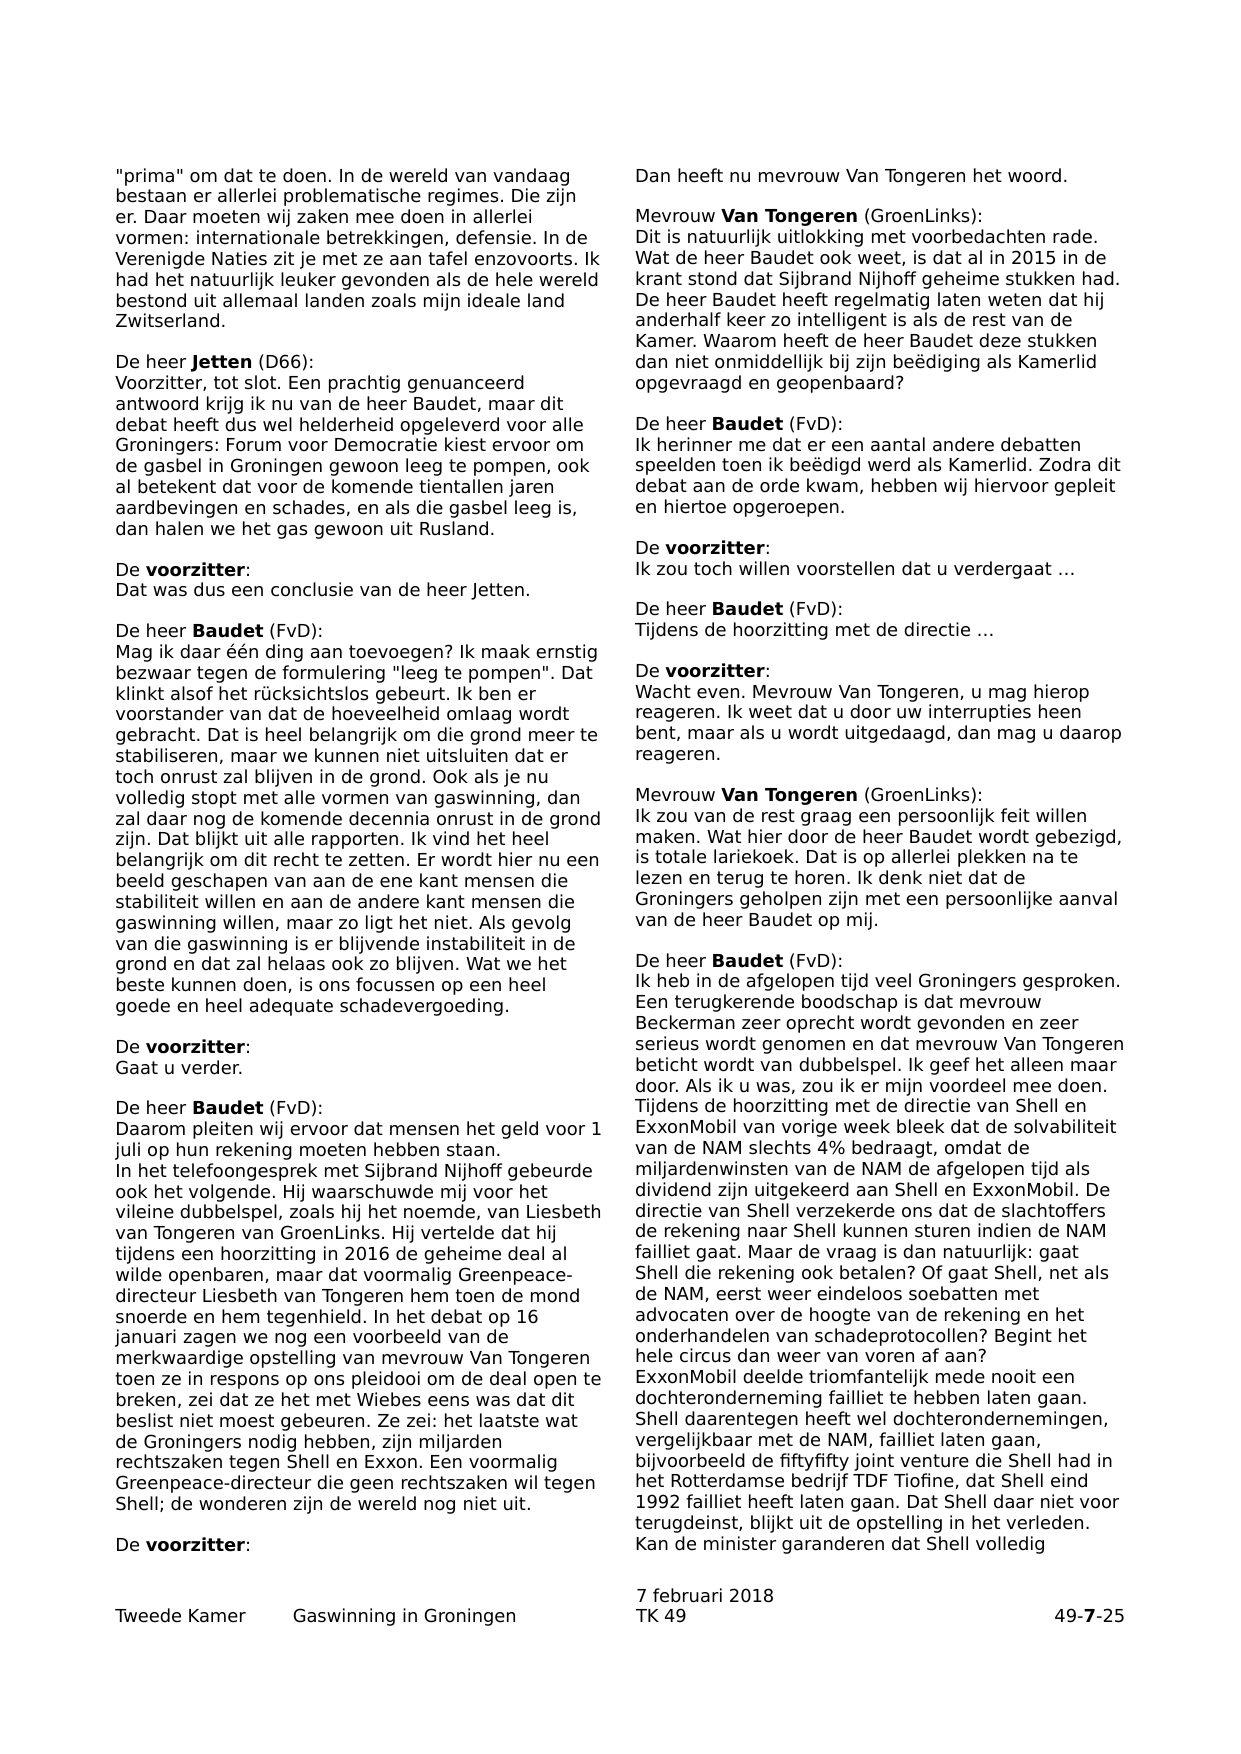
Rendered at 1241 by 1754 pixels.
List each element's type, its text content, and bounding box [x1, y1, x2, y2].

text Dan heeft nu mevrouw Van Tongeren het woord. [635, 165, 1125, 186]
text Daarom pleiten wij ervoor dat mensen het geld voor 1 juli op hun rekening moeten hebben staan. [115, 1119, 605, 1161]
text De heer Baudet (FvD): [115, 1098, 605, 1119]
text De voorzitter: [635, 661, 1125, 681]
text De voorzitter: [635, 538, 1125, 558]
text Ik herinner me dat er een aantal andere debatten speelden toen ik beëdigd werd als Kamerlid. Zodra dit debat aan de orde kwam, hebben wij hiervoor gepleit en hiertoe opgeroepen. [635, 434, 1125, 518]
text ExxonMobil deelde triomfantelijk mede nooit een dochteronderneming failliet te hebben laten gaan. Shell daarentegen heeft wel dochterondernemingen, vergelijkbaar met de NAM, failliet laten gaan, bijvoorbeeld de fiftyfifty joint venture die Shell had in het Rotterdamse bedrijf TDF Tiofine, dat Shell eind 1992 failliet heeft laten gaan. Dat Shell daar niet voor terugdeinst, blijkt uit de opstelling in het verleden. Kan de minister garanderen dat Shell volledig [635, 1367, 1125, 1554]
text De heer Jetten (D66): [115, 352, 605, 373]
text Tijdens de hoorzitting met de directie van Shell en ExxonMobil van vorige week bleek dat de solvabiliteit van de NAM slechts 4% bedraagt, omdat de miljardenwinsten van de NAM de afgelopen tijd als dividend zijn uitgekeerd aan Shell en ExxonMobil. De directie van Shell verzekerde ons dat de slachtoffers de rekening naar Shell kunnen sturen indien de NAM failliet gaat. Maar de vraag is dan natuurlijk: gaat Shell die rekening ook betalen? Of gaat Shell, net als de NAM, eerst weer eindeloos soebatten met advocaten over de hoogte van de rekening en het onderhandelen van schadeprotocollen? Begint het hele circus dan weer van voren af aan? [635, 1096, 1125, 1367]
text De voorzitter: [115, 1037, 605, 1057]
text De voorzitter: [115, 1535, 605, 1556]
text De heer Baudet (FvD): [635, 599, 1125, 620]
text Ik zou van de rest graag een persoonlijk feit willen maken. Wat hier door de heer Baudet wordt gebezigd, is totale lariekoek. Dat is op allerlei plekken na te lezen en terug te horen. Ik denk niet dat de Groningers geholpen zijn met een persoonlijke aanval van de heer Baudet op mij. [635, 806, 1125, 931]
text De voorzitter: [115, 559, 605, 580]
text Tijdens de hoorzitting met de directie … [635, 620, 1125, 641]
text "prima" om dat te doen. In de wereld van vandaag bestaan er allerlei problematische regimes. Die zijn er. Daar moeten wij zaken mee doen in allerlei vormen: internationale betrekkingen, defensie. In de Verenigde Naties zit je met ze aan tafel enzovoorts. Ik had het natuurlijk leuker gevonden als de hele wereld bestond uit allemaal landen zoals mijn ideale land Zwitserland. [115, 165, 605, 332]
text Dit is natuurlijk uitlokking met voorbedachten rade. Wat de heer Baudet ook weet, is dat al in 2015 in de krant stond dat Sijbrand Nijhoff geheime stukken had. De heer Baudet heeft regelmatig laten weten dat hij anderhalf keer zo intelligent is als de rest van de Kamer. Waarom heeft de heer Baudet deze stukken dan niet onmiddellijk bij zijn beëdiging als Kamerlid opgevraagd en geopenbaard? [635, 227, 1125, 393]
text De heer Baudet (FvD): [635, 951, 1125, 971]
text Mevrouw Van Tongeren (GroenLinks): [635, 785, 1125, 806]
text Gaat u verder. [115, 1057, 605, 1078]
text Ik heb in de afgelopen tijd veel Groningers gesproken. Een terugkerende boodschap is dat mevrouw Beckerman zeer oprecht wordt gevonden en zeer serieus wordt genomen en dat mevrouw Van Tongeren beticht wordt van dubbelspel. Ik geef het alleen maar door. Als ik u was, zou ik er mijn voordeel mee doen. [635, 971, 1125, 1096]
text De heer Baudet (FvD): [635, 413, 1125, 434]
text Wacht even. Mevrouw Van Tongeren, u mag hierop reageren. Ik weet dat u door uw interrupties heen bent, maar als u wordt uitgedaagd, dan mag u daarop reageren. [635, 681, 1125, 765]
text Mag ik daar één ding aan toevoegen? Ik maak ernstig bezwaar tegen de formulering "leeg te pompen". Dat klinkt alsof het rücksichtslos gebeurt. Ik ben er voorstander van dat de hoeveelheid omlaag wordt gebracht. Dat is heel belangrijk om die grond meer te stabiliseren, maar we kunnen niet uitsluiten dat er toch onrust zal blijven in de grond. Ook als je nu volledig stopt met alle vormen van gaswinning, dan zal daar nog de komende decennia onrust in de grond zijn. Dat blijkt uit alle rapporten. Ik vind het heel belangrijk om dit recht te zetten. Er wordt hier nu een beeld geschapen van aan de ene kant mensen die stabiliteit willen en aan de andere kant mensen die gaswinning willen, maar zo ligt het niet. Als gevolg van die gaswinning is er blijvende instabiliteit in de grond en dat zal helaas ook zo blijven. Wat we het beste kunnen doen, is ons focussen op een heel goede en heel adequate schadevergoeding. [115, 642, 605, 1017]
text Mevrouw Van Tongeren (GroenLinks): [635, 206, 1125, 227]
text De heer Baudet (FvD): [115, 621, 605, 642]
text Dat was dus een conclusie van de heer Jetten. [115, 580, 605, 601]
text In het telefoongesprek met Sijbrand Nijhoff gebeurde ook het volgende. Hij waarschuwde mij voor het vileine dubbelspel, zoals hij het noemde, van Liesbeth van Tongeren van GroenLinks. Hij vertelde dat hij tijdens een hoorzitting in 2016 de geheime deal al wilde openbaren, maar dat voormalig Greenpeace-directeur Liesbeth van Tongeren hem toen de mond snoerde en hem tegenhield. In het debat op 16 januari zagen we nog een voorbeeld van de merkwaardige opstelling van mevrouw Van Tongeren toen ze in respons op ons pleidooi om de deal open te breken, zei dat ze het met Wiebes eens was dat dit beslist niet moest gebeuren. Ze zei: het laatste wat de Groningers nodig hebben, zijn miljarden rechtszaken tegen Shell en Exxon. Een voormalig Greenpeace-directeur die geen rechtszaken wil tegen Shell; de wonderen zijn de wereld nog niet uit. [115, 1161, 605, 1515]
text Voorzitter, tot slot. Een prachtig genuanceerd antwoord krijg ik nu van de heer Baudet, maar dit debat heeft dus wel helderheid opgeleverd voor alle Groningers: Forum voor Democratie kiest ervoor om de gasbel in Groningen gewoon leeg te pompen, ook al betekent dat voor de komende tientallen jaren aardbevingen en schades, en als die gasbel leeg is, dan halen we het gas gewoon uit Rusland. [115, 373, 605, 539]
text Ik zou toch willen voorstellen dat u verdergaat … [635, 558, 1125, 579]
